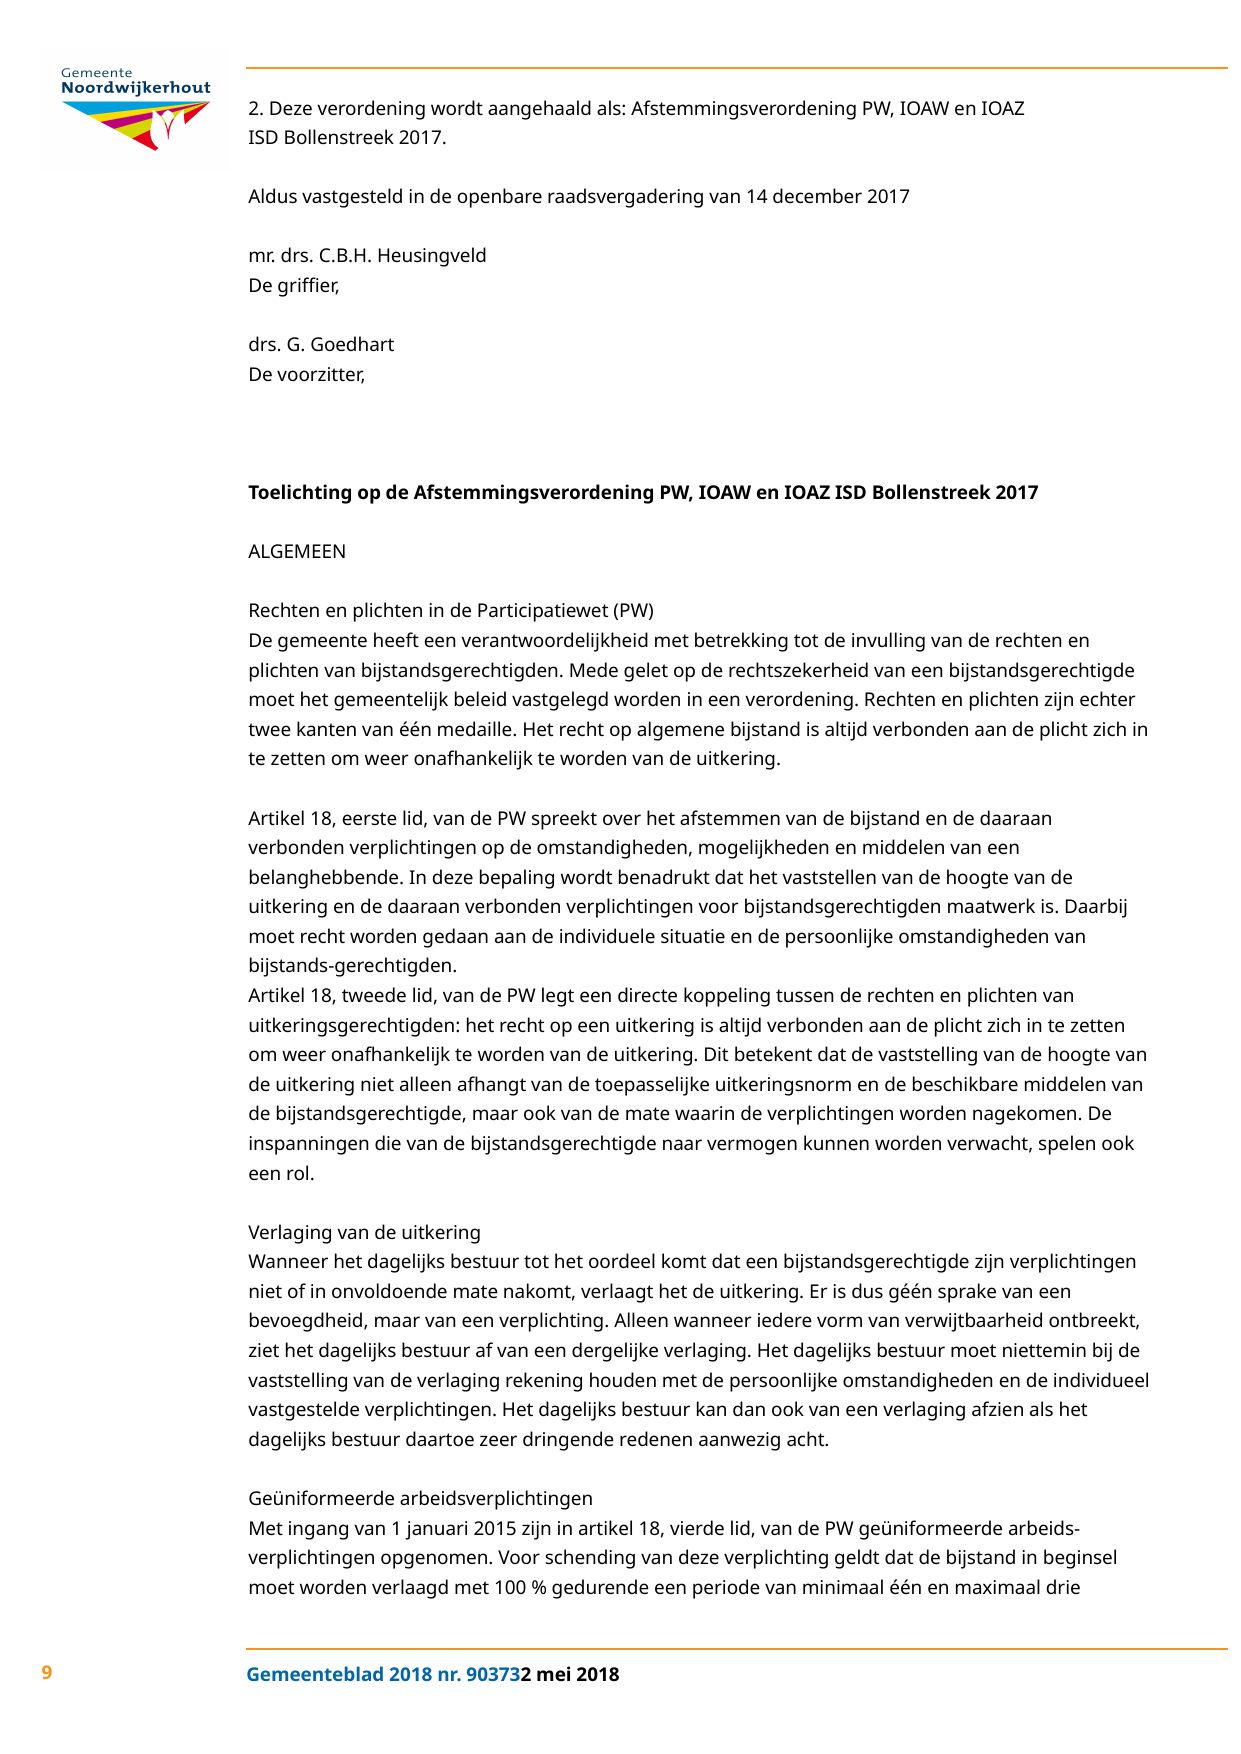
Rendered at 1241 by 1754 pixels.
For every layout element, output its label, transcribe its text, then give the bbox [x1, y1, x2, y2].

text Verlaging van de uitkering [248, 1219, 1152, 1245]
text Artikel 18, eerste lid, van de PW spreekt over het afstemmen van de bijstand en de daaraan verbonden verplichtingen op de omstandigheden, mogelijkheden en middelen van een belanghebbende. In deze bepaling wordt benadrukt dat het vaststellen van de hoogte van de uitkering en de daaraan verbonden verplichtingen voor bijstandsgerechtigden maatwerk is. Daarbij moet recht worden gedaan aan de individuele situatie en de persoonlijke omstandigheden van bijstands-gerechtigden. [248, 805, 1152, 978]
text De griffier, [248, 272, 1152, 298]
text Met ingang van 1 januari 2015 zijn in artikel 18, vierde lid, van de PW geüniformeerde arbeids-verplichtingen opgenomen. Voor schending van deze verplichting geldt dat de bijstand in beginsel moet worden verlaagd met 100 % gedurende een periode van minimaal één en maximaal drie [248, 1515, 1152, 1600]
picture [41, 47, 231, 172]
text Artikel 18, tweede lid, van de PW legt een directe koppeling tussen de rechten en plichten van uitkeringsgerechtigden: het recht op een uitkering is altijd verbonden aan de plicht zich in te zetten om weer onafhankelijk te worden van de uitkering. Dit betekent dat de vaststelling van de hoogte van de uitkering niet alleen afhangt van de toepasselijke uitkeringsnorm en de beschikbare middelen van de bijstandsgerechtigde, maar ook van de mate waarin de verplichtingen worden nagekomen. De inspanningen die van de bijstandsgerechtigde naar vermogen kunnen worden verwacht, spelen ook een rol. [248, 982, 1152, 1186]
text Wanneer het dagelijks bestuur tot het oordeel komt dat een bijstandsgerechtigde zijn verplichtingen niet of in onvoldoende mate nakomt, verlaagt het de uitkering. Er is dus géén sprake van een bevoegdheid, maar van een verplichting. Alleen wanneer iedere vorm van verwijtbaarheid ontbreekt, ziet het dagelijks bestuur af van een dergelijke verlaging. Het dagelijks bestuur moet niettemin bij de vaststelling van de verlaging rekening houden met de persoonlijke omstandigheden en de individueel vastgestelde verplichtingen. Het dagelijks bestuur kan dan ook van een verlaging afzien als het dagelijks bestuur daartoe zeer dringende redenen aanwezig acht. [248, 1248, 1152, 1452]
text Rechten en plichten in de Participatiewet (PW) [248, 598, 1152, 623]
text ALGEMEEN [248, 538, 1152, 564]
text ISD Bollenstreek 2017. [248, 124, 1152, 150]
text 2. Deze verordening wordt aangehaald als: Afstemmingsverordening PW, IOAW en IOAZ [248, 95, 1152, 121]
text De gemeente heeft een verantwoordelijkheid met betrekking tot de invulling van de rechten en plichten van bijstandsgerechtigden. Mede gelet op de rechtszekerheid van een bijstandsgerechtigde moet het gemeentelijk beleid vastgelegd worden in een verordening. Rechten en plichten zijn echter twee kanten van één medaille. Het recht op algemene bijstand is altijd verbonden aan de plicht zich in te zetten om weer onafhankelijk te worden van de uitkering. [248, 627, 1152, 771]
text Toelichting op de Afstemmingsverordening PW, IOAW en IOAZ ISD Bollenstreek 2017 [248, 479, 1152, 505]
text Aldus vastgesteld in de openbare raadsvergadering van 14 december 2017 [248, 183, 1152, 209]
text drs. G. Goedhart [248, 331, 1152, 357]
text Geüniformeerde arbeidsverplichtingen [248, 1485, 1152, 1511]
text De voorzitter, [248, 361, 1152, 387]
text mr. drs. C.B.H. Heusingveld [248, 243, 1152, 268]
